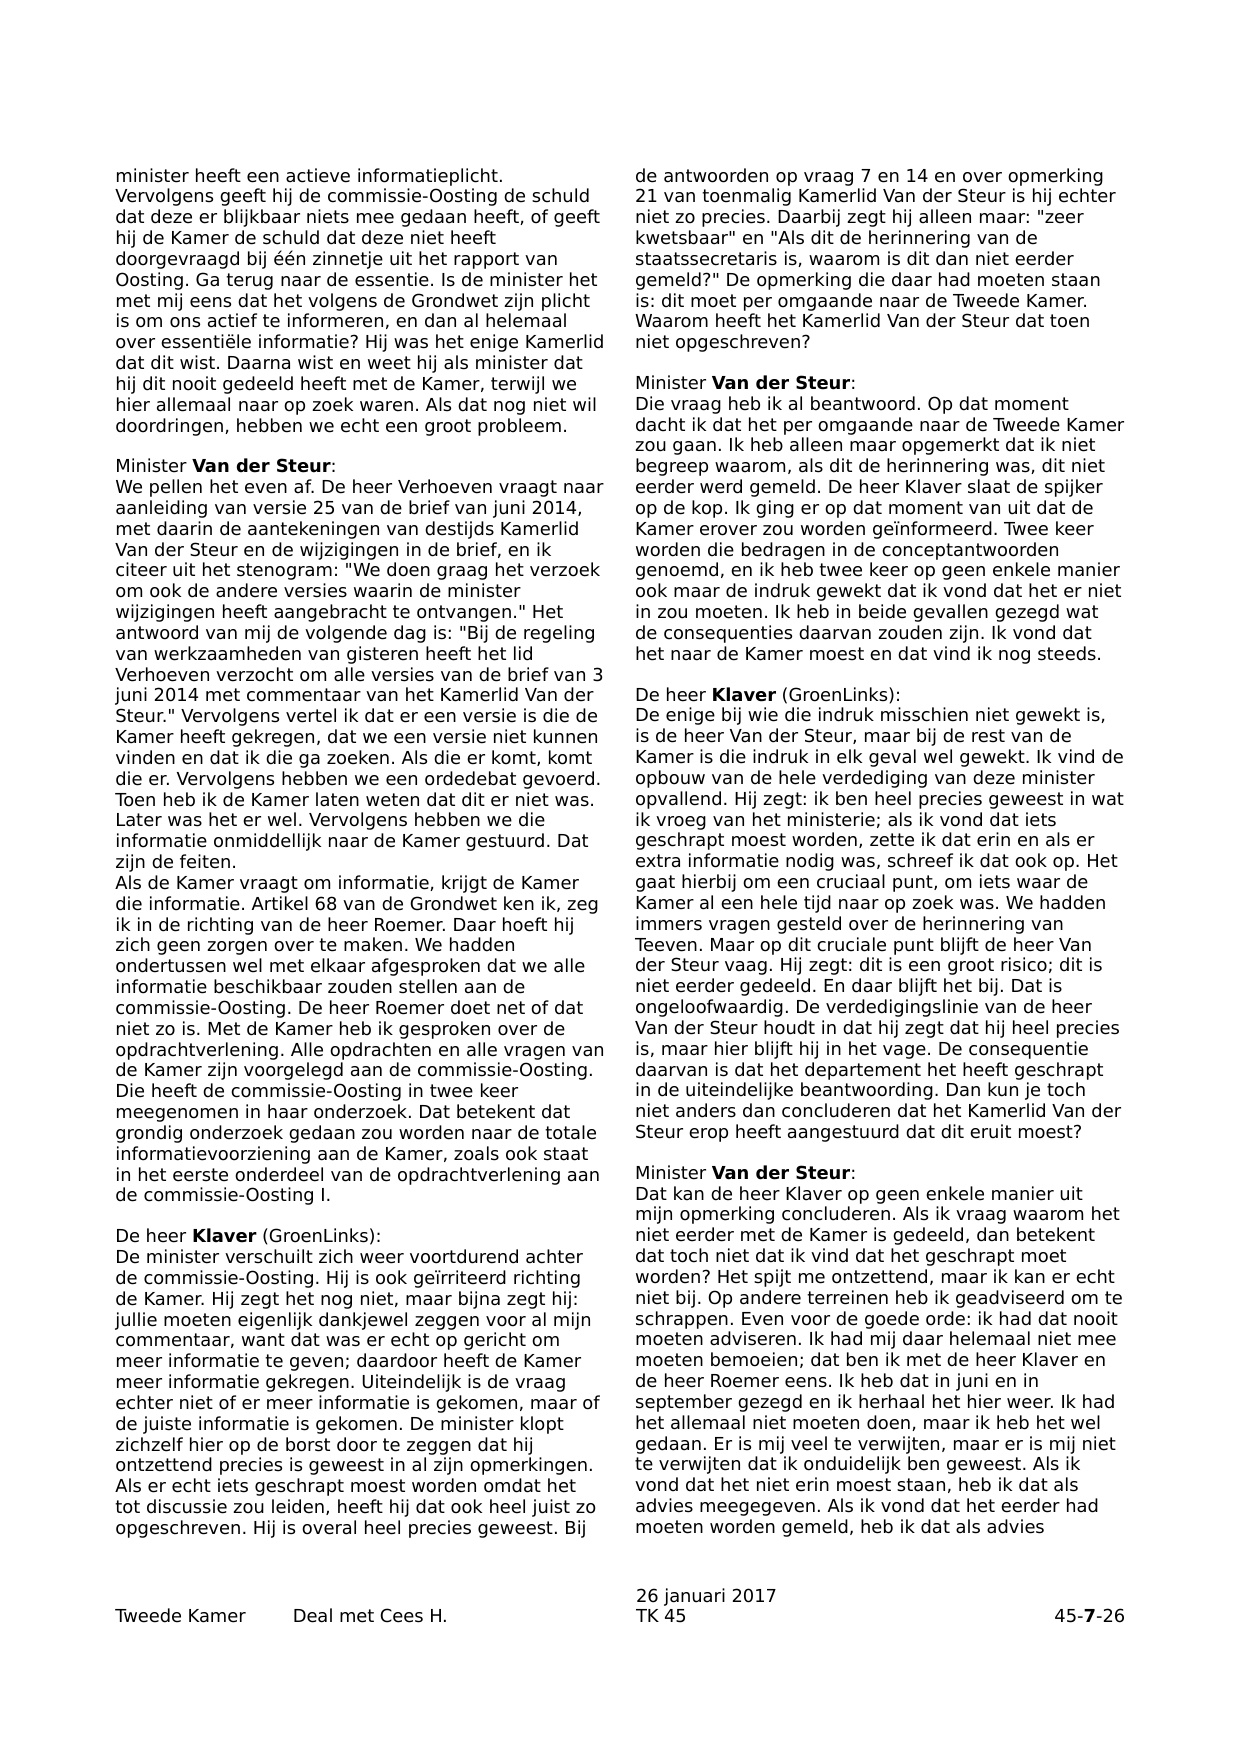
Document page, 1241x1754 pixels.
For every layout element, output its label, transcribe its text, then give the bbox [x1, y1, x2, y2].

text De heer Klaver (GroenLinks): [115, 1226, 605, 1247]
text De enige bij wie die indruk misschien niet gewekt is, is de heer Van der Steur, maar bij de rest van de Kamer is die indruk in elk geval wel gewekt. Ik vind de opbouw van de hele verdediging van deze minister opvallend. Hij zegt: ik ben heel precies geweest in wat ik vroeg van het ministerie; als ik vond dat iets geschrapt moest worden, zette ik dat erin en als er extra informatie nodig was, schreef ik dat ook op. Het gaat hierbij om een cruciaal punt, om iets waar de Kamer al een hele tijd naar op zoek was. We hadden immers vragen gesteld over de herinnering van Teeven. Maar op dit cruciale punt blijft de heer Van der Steur vaag. Hij zegt: dit is een groot risico; dit is niet eerder gedeeld. En daar blijft het bij. Dat is ongeloofwaardig. De verdedigingslinie van de heer Van der Steur houdt in dat hij zegt dat hij heel precies is, maar hier blijft hij in het vage. De consequentie daarvan is dat het departement het heeft geschrapt in de uiteindelijke beantwoording. Dan kun je toch niet anders dan concluderen dat het Kamerlid Van der Steur erop heeft aangestuurd dat dit eruit moest? [635, 705, 1125, 1143]
text De minister verschuilt zich weer voortdurend achter de commissie-Oosting. Hij is ook geïrriteerd richting de Kamer. Hij zegt het nog niet, maar bijna zegt hij: jullie moeten eigenlijk dankjewel zeggen voor al mijn commentaar, want dat was er echt op gericht om meer informatie te geven; daardoor heeft de Kamer meer informatie gekregen. Uiteindelijk is de vraag echter niet of er meer informatie is gekomen, maar of de juiste informatie is gekomen. De minister klopt zichzelf hier op de borst door te zeggen dat hij ontzettend precies is geweest in al zijn opmerkingen. Als er echt iets geschrapt moest worden omdat het tot discussie zou leiden, heeft hij dat ook heel juist zo opgeschreven. Hij is overal heel precies geweest. Bij [115, 1247, 605, 1538]
text Minister Van der Steur: [115, 456, 605, 477]
text Minister Van der Steur: [635, 373, 1125, 393]
text Dat kan de heer Klaver op geen enkele manier uit mijn opmerking concluderen. Als ik vraag waarom het niet eerder met de Kamer is gedeeld, dan betekent dat toch niet dat ik vind dat het geschrapt moet worden? Het spijt me ontzettend, maar ik kan er echt niet bij. Op andere terreinen heb ik geadviseerd om te schrappen. Even voor de goede orde: ik had dat nooit moeten adviseren. Ik had mij daar helemaal niet mee moeten bemoeien; dat ben ik met de heer Klaver en de heer Roemer eens. Ik heb dat in juni en in september gezegd en ik herhaal het hier weer. Ik had het allemaal niet moeten doen, maar ik heb het wel gedaan. Er is mij veel te verwijten, maar er is mij niet te verwijten dat ik onduidelijk ben geweest. Als ik vond dat het niet erin moest staan, heb ik dat als advies meegegeven. Als ik vond dat het eerder had moeten worden gemeld, heb ik dat als advies [635, 1183, 1125, 1537]
text We pellen het even af. De heer Verhoeven vraagt naar aanleiding van versie 25 van de brief van juni 2014, met daarin de aantekeningen van destijds Kamerlid Van der Steur en de wijzigingen in de brief, en ik citeer uit het stenogram: "We doen graag het verzoek om ook de andere versies waarin de minister wijzigingen heeft aangebracht te ontvangen." Het antwoord van mij de volgende dag is: "Bij de regeling van werkzaamheden van gisteren heeft het lid Verhoeven verzocht om alle versies van de brief van 3 juni 2014 met commentaar van het Kamerlid Van der Steur." Vervolgens vertel ik dat er een versie is die de Kamer heeft gekregen, dat we een versie niet kunnen vinden en dat ik die ga zoeken. Als die er komt, komt die er. Vervolgens hebben we een ordedebat gevoerd. Toen heb ik de Kamer laten weten dat dit er niet was. Later was het er wel. Vervolgens hebben we die informatie onmiddellijk naar de Kamer gestuurd. Dat zijn de feiten. [115, 477, 605, 873]
text Die vraag heb ik al beantwoord. Op dat moment dacht ik dat het per omgaande naar de Tweede Kamer zou gaan. Ik heb alleen maar opgemerkt dat ik niet begreep waarom, als dit de herinnering was, dit niet eerder werd gemeld. De heer Klaver slaat de spijker op de kop. Ik ging er op dat moment van uit dat de Kamer erover zou worden geïnformeerd. Twee keer worden die bedragen in de conceptantwoorden genoemd, en ik heb twee keer op geen enkele manier ook maar de indruk gewekt dat ik vond dat het er niet in zou moeten. Ik heb in beide gevallen gezegd wat de consequenties daarvan zouden zijn. Ik vond dat het naar de Kamer moest en dat vind ik nog steeds. [635, 393, 1125, 664]
text Als de Kamer vraagt om informatie, krijgt de Kamer die informatie. Artikel 68 van de Grondwet ken ik, zeg ik in de richting van de heer Roemer. Daar hoeft hij zich geen zorgen over te maken. We hadden ondertussen wel met elkaar afgesproken dat we alle informatie beschikbaar zouden stellen aan de commissie-Oosting. De heer Roemer doet net of dat niet zo is. Met de Kamer heb ik gesproken over de opdrachtverlening. Alle opdrachten en alle vragen van de Kamer zijn voorgelegd aan de commissie-Oosting. Die heeft de commissie-Oosting in twee keer meegenomen in haar onderzoek. Dat betekent dat grondig onderzoek gedaan zou worden naar de totale informatievoorziening aan de Kamer, zoals ook staat in het eerste onderdeel van de opdrachtverlening aan de commissie-Oosting I. [115, 873, 605, 1206]
text De heer Klaver (GroenLinks): [635, 684, 1125, 705]
text de antwoorden op vraag 7 en 14 en over opmerking 21 van toenmalig Kamerlid Van der Steur is hij echter niet zo precies. Daarbij zegt hij alleen maar: "zeer kwetsbaar" en "Als dit de herinnering van de staatssecretaris is, waarom is dit dan niet eerder gemeld?" De opmerking die daar had moeten staan is: dit moet per omgaande naar de Tweede Kamer. Waarom heeft het Kamerlid Van der Steur dat toen niet opgeschreven? [635, 165, 1125, 353]
text Minister Van der Steur: [635, 1163, 1125, 1183]
text minister heeft een actieve informatieplicht. Vervolgens geeft hij de commissie-Oosting de schuld dat deze er blijkbaar niets mee gedaan heeft, of geeft hij de Kamer de schuld dat deze niet heeft doorgevraagd bij één zinnetje uit het rapport van Oosting. Ga terug naar de essentie. Is de minister het met mij eens dat het volgens de Grondwet zijn plicht is om ons actief te informeren, en dan al helemaal over essentiële informatie? Hij was het enige Kamerlid dat dit wist. Daarna wist en weet hij als minister dat hij dit nooit gedeeld heeft met de Kamer, terwijl we hier allemaal naar op zoek waren. Als dat nog niet wil doordringen, hebben we echt een groot probleem. [115, 165, 605, 436]
